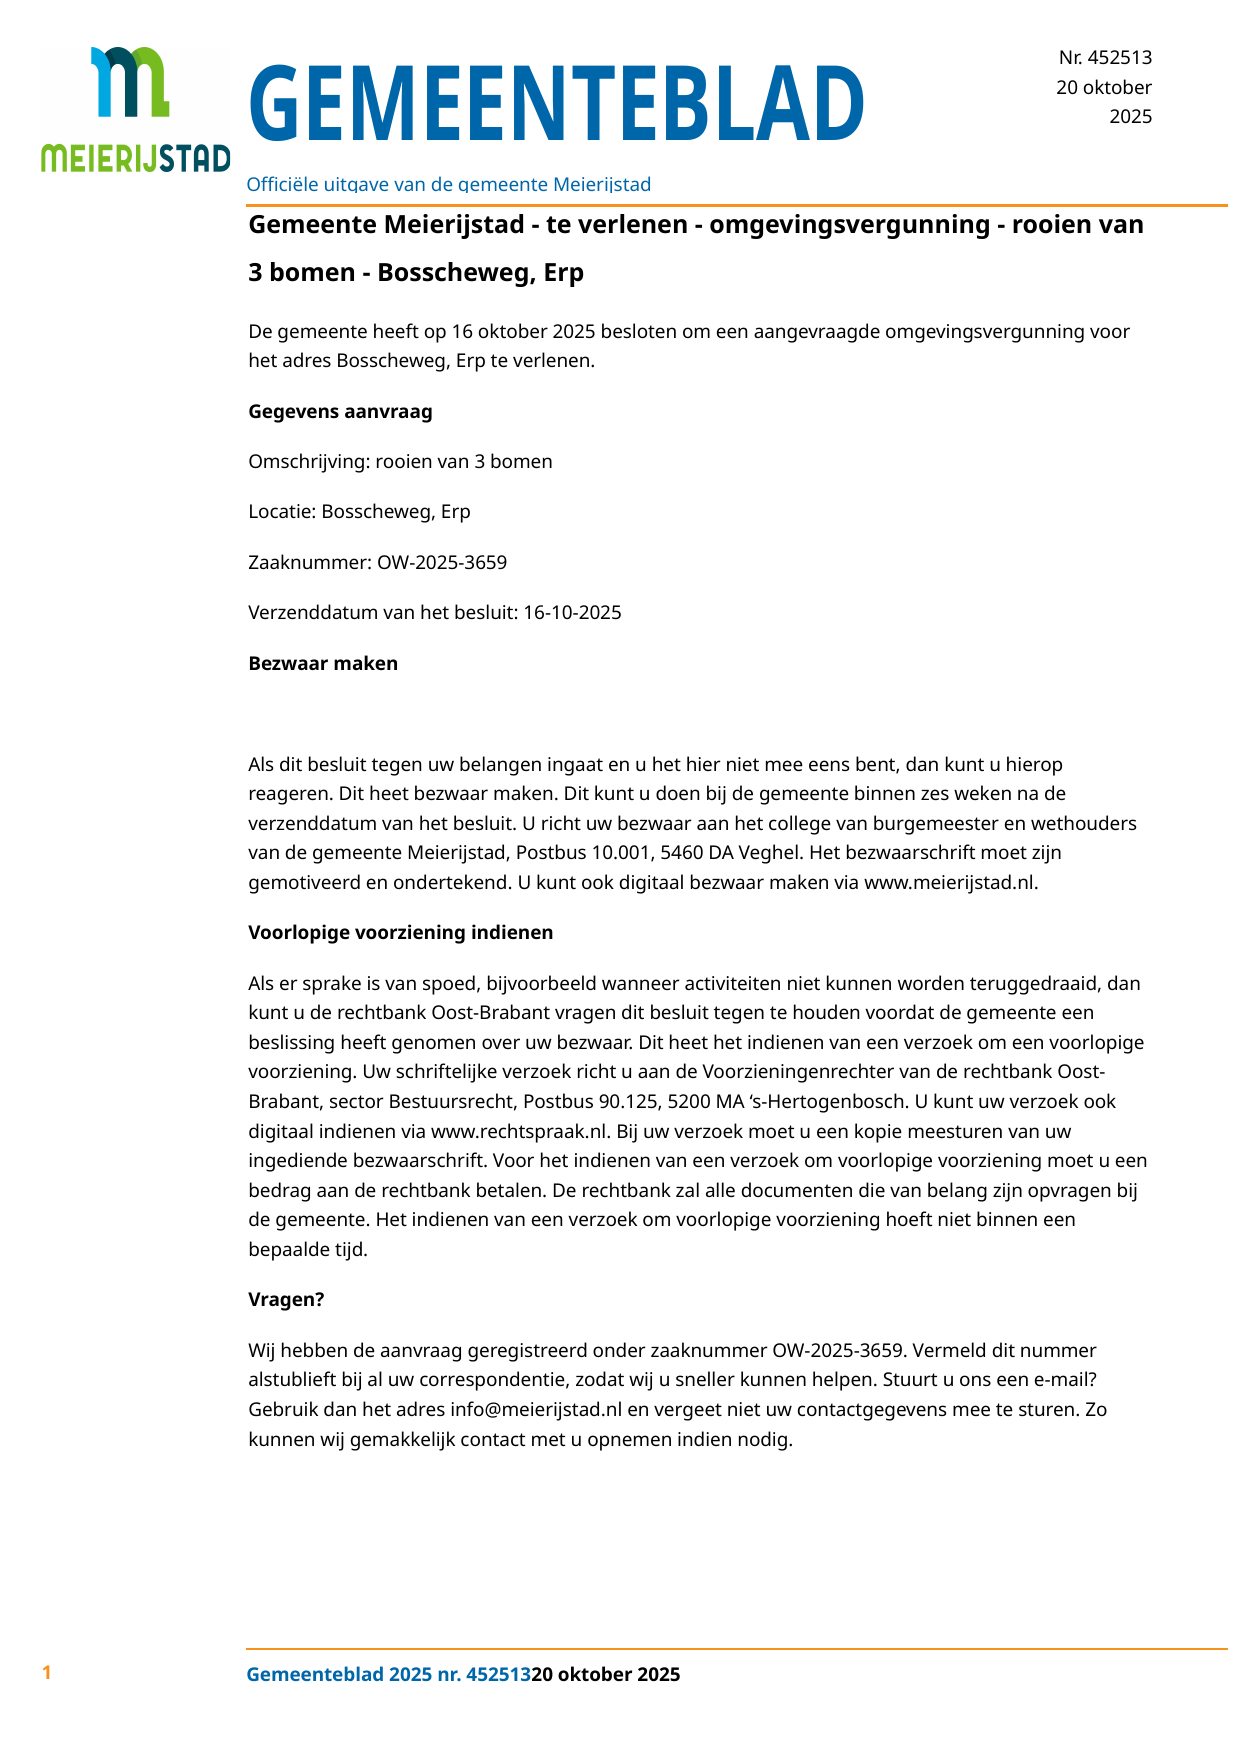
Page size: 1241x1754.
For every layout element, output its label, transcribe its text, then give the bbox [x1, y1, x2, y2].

text Vragen? [248, 1287, 1152, 1312]
text Wij hebben de aanvraag geregistreerd onder zaaknummer OW-2025-3659. Vermeld dit nummer alstublieft bij al uw correspondentie, zodat wij u sneller kunnen helpen. Stuurt u ons een e-mail? Gebruik dan het adres info@meierijstad.nl en vergeet niet uw contactgegevens mee te sturen. Zo kunnen wij gemakkelijk contact met u opnemen indien nodig. [248, 1337, 1152, 1452]
text Locatie: Bosscheweg, Erp [248, 499, 1152, 524]
text Omschrijving: rooien van 3 bomen [248, 448, 1152, 474]
text Zaaknummer: OW-2025-3659 [248, 549, 1152, 575]
picture [41, 47, 231, 172]
text Gemeente Meierijstad - te verlenen - omgevingsvergunning - rooien van 3 bomen - Bosscheweg, Erp [248, 207, 1152, 288]
text Gegevens aanvraag [248, 398, 1152, 424]
text Bezwaar maken [248, 650, 1152, 676]
text Verzenddatum van het besluit: 16-10-2025 [248, 599, 1152, 625]
text De gemeente heeft op 16 oktober 2025 besloten om een aangevraagde omgevingsvergunning voor het adres Bosscheweg, Erp te verlenen. [248, 318, 1152, 373]
text Als er sprake is van spoed, bijvoorbeeld wanneer activiteiten niet kunnen worden teruggedraaid, dan kunt u de rechtbank Oost-Brabant vragen dit besluit tegen te houden voordat de gemeente een beslissing heeft genomen over uw bezwaar. Dit heet het indienen van een verzoek om een voorlopige voorziening. Uw schriftelijke verzoek richt u aan de Voorzieningenrechter van de rechtbank Oost-Brabant, sector Bestuursrecht, Postbus 90.125, 5200 MA ‘s-Hertogenbosch. U kunt uw verzoek ook digitaal indienen via www.rechtspraak.nl. Bij uw verzoek moet u een kopie meesturen van uw ingediende bezwaarschrift. Voor het indienen van een verzoek om voorlopige voorziening moet u een bedrag aan de rechtbank betalen. De rechtbank zal alle documenten die van belang zijn opvragen bij de gemeente. Het indienen van een verzoek om voorlopige voorziening hoeft niet binnen een bepaalde tijd. [248, 970, 1152, 1262]
text Als dit besluit tegen uw belangen ingaat en u het hier niet mee eens bent, dan kunt u hierop reageren. Dit heet bezwaar maken. Dit kunt u doen bij de gemeente binnen zes weken na de verzenddatum van het besluit. U richt uw bezwaar aan het college van burgemeester en wethouders van de gemeente Meierijstad, Postbus 10.001, 5460 DA Veghel. Het bezwaarschrift moet zijn gemotiveerd en ondertekend. U kunt ook digitaal bezwaar maken via www.meierijstad.nl. [248, 751, 1152, 895]
text Voorlopige voorziening indienen [248, 919, 1152, 945]
